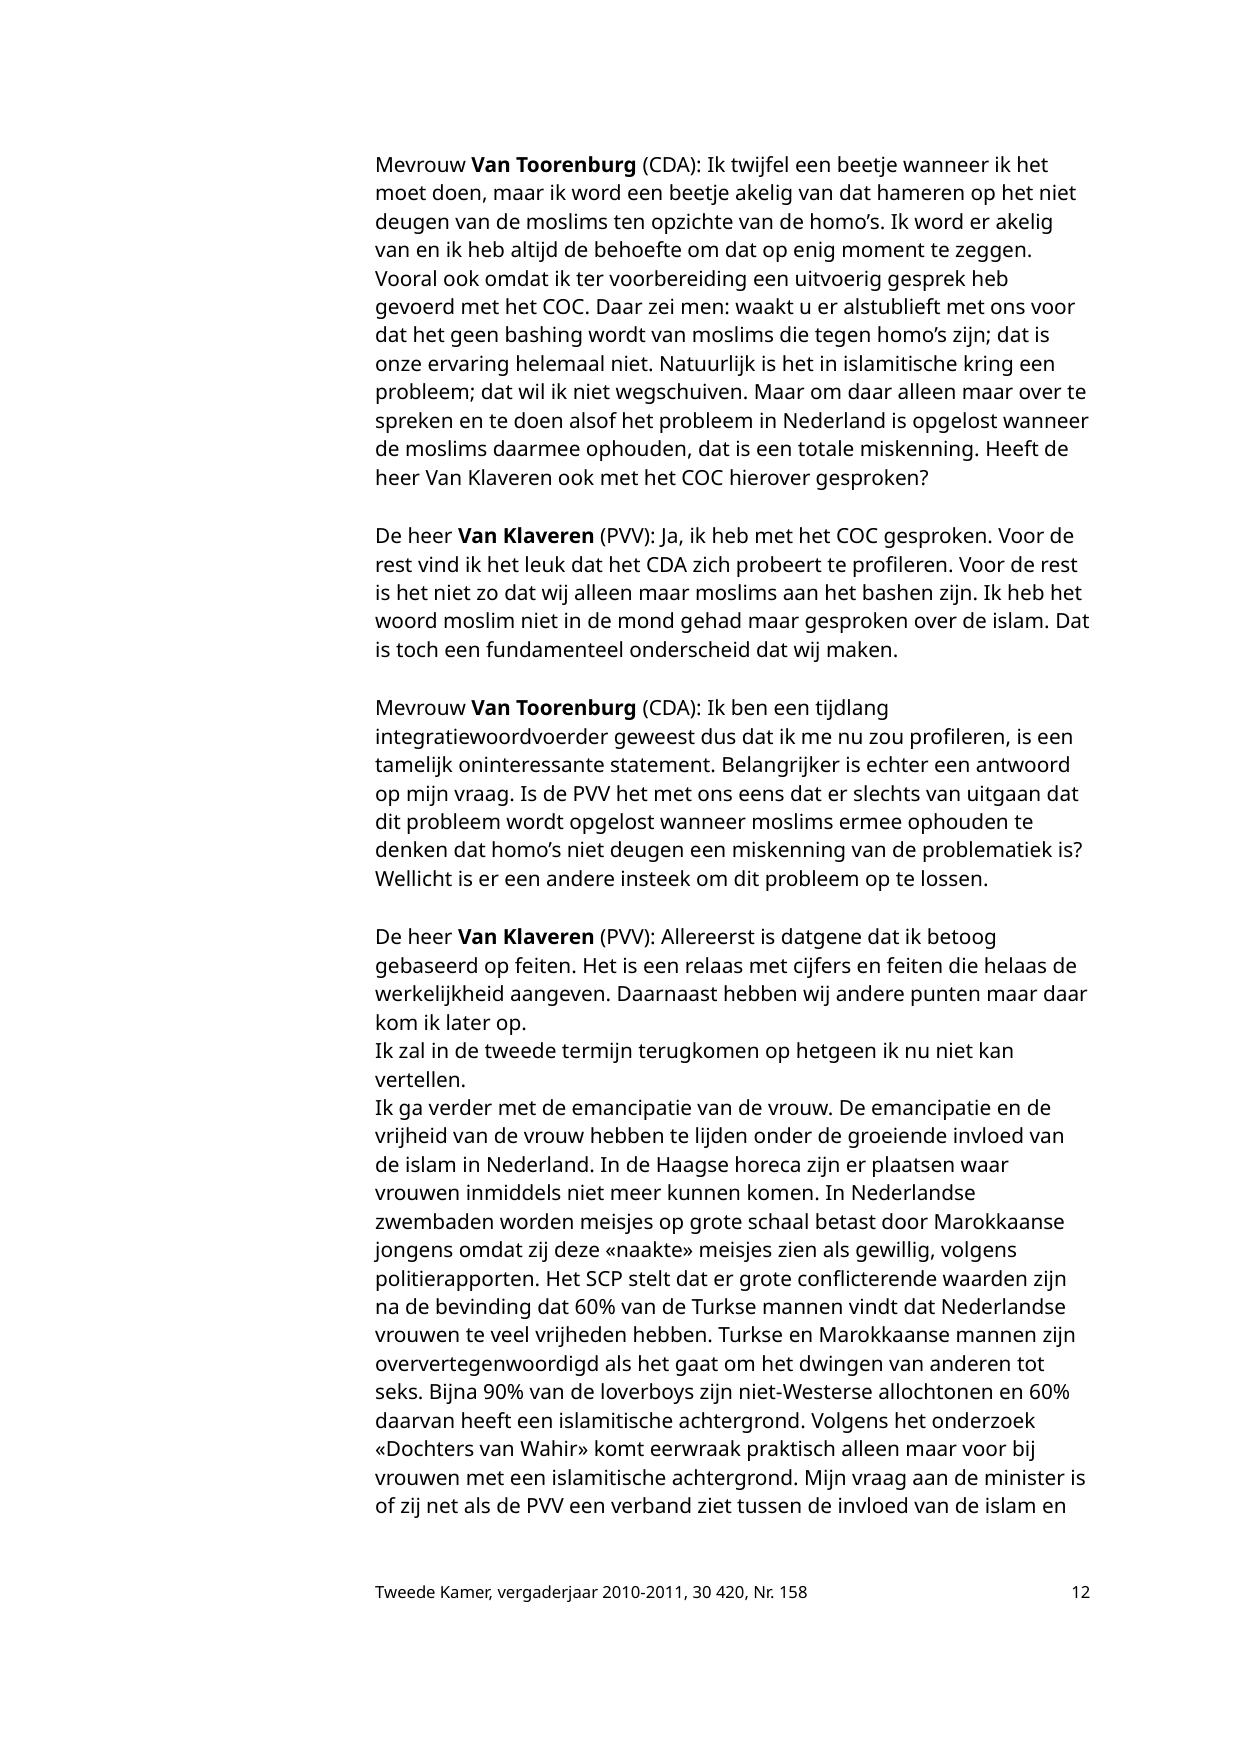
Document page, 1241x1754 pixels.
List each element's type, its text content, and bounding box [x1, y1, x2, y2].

text Mevrouw Van Toorenburg (CDA): Ik ben een tijdlang integratiewoordvoerder geweest dus dat ik me nu zou profileren, is een tamelijk oninteressante statement. Belangrijker is echter een antwoord op mijn vraag. Is de PVV het met ons eens dat er slechts van uitgaan dat dit probleem wordt opgelost wanneer moslims ermee ophouden te denken dat homo’s niet deugen een miskenning van de problematiek is? Wellicht is er een andere insteek om dit probleem op te lossen. [375, 693, 1090, 892]
text De heer Van Klaveren (PVV): Ja, ik heb met het COC gesproken. Voor de rest vind ik het leuk dat het CDA zich probeert te profileren. Voor de rest is het niet zo dat wij alleen maar moslims aan het bashen zijn. Ik heb het woord moslim niet in de mond gehad maar gesproken over de islam. Dat is toch een fundamenteel onderscheid dat wij maken. [375, 521, 1090, 663]
text Mevrouw Van Toorenburg (CDA): Ik twijfel een beetje wanneer ik het moet doen, maar ik word een beetje akelig van dat hameren op het niet deugen van de moslims ten opzichte van de homo’s. Ik word er akelig van en ik heb altijd de behoefte om dat op enig moment te zeggen. Vooral ook omdat ik ter voorbereiding een uitvoerig gesprek heb gevoerd met het COC. Daar zei men: waakt u er alstublieft met ons voor dat het geen bashing wordt van moslims die tegen homo’s zijn; dat is onze ervaring helemaal niet. Natuurlijk is het in islamitische kring een probleem; dat wil ik niet wegschuiven. Maar om daar alleen maar over te spreken en te doen alsof het probleem in Nederland is opgelost wanneer de moslims daarmee ophouden, dat is een totale miskenning. Heeft de heer Van Klaveren ook met het COC hierover gesproken? [375, 150, 1090, 491]
text De heer Van Klaveren (PVV): Allereerst is datgene dat ik betoog gebaseerd op feiten. Het is een relaas met cijfers en feiten die helaas de werkelijkheid aangeven. Daarnaast hebben wij andere punten maar daar kom ik later op. [375, 922, 1090, 1036]
text Ik zal in de tweede termijn terugkomen op hetgeen ik nu niet kan vertellen. [375, 1036, 1090, 1093]
text Ik ga verder met de emancipatie van de vrouw. De emancipatie en de vrijheid van de vrouw hebben te lijden onder de groeiende invloed van de islam in Nederland. In de Haagse horeca zijn er plaatsen waar vrouwen inmiddels niet meer kunnen komen. In Nederlandse zwembaden worden meisjes op grote schaal betast door Marokkaanse jongens omdat zij deze «naakte» meisjes zien als gewillig, volgens politierapporten. Het SCP stelt dat er grote conflicterende waarden zijn na de bevinding dat 60% van de Turkse mannen vindt dat Nederlandse vrouwen te veel vrijheden hebben. Turkse en Marokkaanse mannen zijn oververtegenwoordigd als het gaat om het dwingen van anderen tot seks. Bijna 90% van de loverboys zijn niet-Westerse allochtonen en 60% daarvan heeft een islamitische achtergrond. Volgens het onderzoek «Dochters van Wahir» komt eerwraak praktisch alleen maar voor bij vrouwen met een islamitische achtergrond. Mijn vraag aan de minister is of zij net als de PVV een verband ziet tussen de invloed van de islam en [375, 1093, 1090, 1520]
